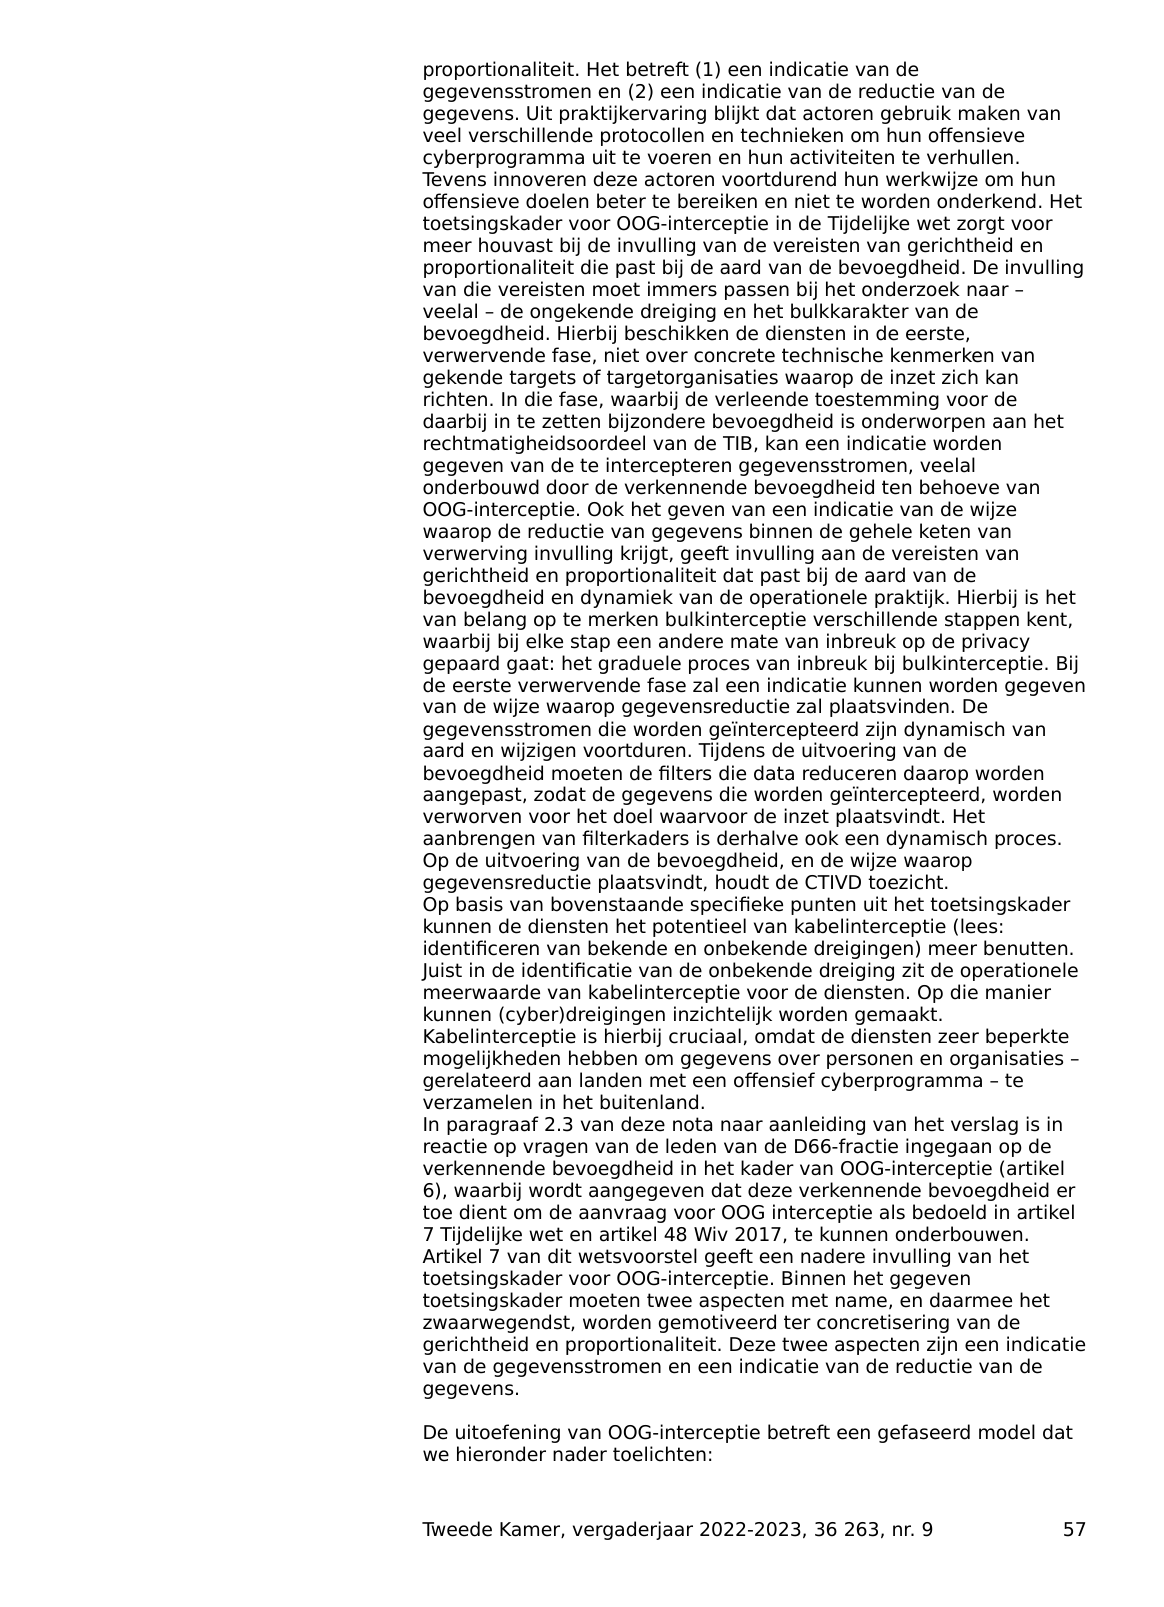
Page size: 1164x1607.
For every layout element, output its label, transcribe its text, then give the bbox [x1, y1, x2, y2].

text Artikel 7 van dit wetsvoorstel geeft een nadere invulling van het toetsingskader voor OOG-interceptie. Binnen het gegeven toetsingskader moeten twee aspecten met name, en daarmee het zwaarwegendst, worden gemotiveerd ter concretisering van de gerichtheid en proportionaliteit. Deze twee aspecten zijn een indicatie van de gegevensstromen en een indicatie van de reductie van de gegevens. [422, 1246, 1087, 1400]
text proportionaliteit. Het betreft (1) een indicatie van de gegevensstromen en (2) een indicatie van de reductie van de gegevens. Uit praktijkervaring blijkt dat actoren gebruik maken van veel verschillende protocollen en technieken om hun offensieve cyberprogramma uit te voeren en hun activiteiten te verhullen. Tevens innoveren deze actoren voortdurend hun werkwijze om hun offensieve doelen beter te bereiken en niet te worden onderkend. Het toetsingskader voor OOG-interceptie in de Tijdelijke wet zorgt voor meer houvast bij de invulling van de vereisten van gerichtheid en proportionaliteit die past bij de aard van de bevoegdheid. De invulling van die vereisten moet immers passen bij het onderzoek naar – veelal – de ongekende dreiging en het bulkkarakter van de bevoegdheid. Hierbij beschikken de diensten in de eerste, verwervende fase, niet over concrete technische kenmerken van gekende targets of targetorganisaties waarop de inzet zich kan richten. In die fase, waarbij de verleende toestemming voor de daarbij in te zetten bijzondere bevoegdheid is onderworpen aan het rechtmatigheidsoordeel van de TIB, kan een indicatie worden gegeven van de te intercepteren gegevensstromen, veelal onderbouwd door de verkennende bevoegdheid ten behoeve van OOG-interceptie. Ook het geven van een indicatie van de wijze waarop de reductie van gegevens binnen de gehele keten van verwerving invulling krijgt, geeft invulling aan de vereisten van gerichtheid en proportionaliteit dat past bij de aard van de bevoegdheid en dynamiek van de operationele praktijk. Hierbij is het van belang op te merken bulkinterceptie verschillende stappen kent, waarbij bij elke stap een andere mate van inbreuk op de privacy gepaard gaat: het graduele proces van inbreuk bij bulkinterceptie. Bij de eerste verwervende fase zal een indicatie kunnen worden gegeven van de wijze waarop gegevensreductie zal plaatsvinden. De gegevensstromen die worden geïntercepteerd zijn dynamisch van aard en wijzigen voortduren. Tijdens de uitvoering van de bevoegdheid moeten de filters die data reduceren daarop worden aangepast, zodat de gegevens die worden geïntercepteerd, worden verworven voor het doel waarvoor de inzet plaatsvindt. Het aanbrengen van filterkaders is derhalve ook een dynamisch proces. Op de uitvoering van de bevoegdheid, en de wijze waarop gegevensreductie plaatsvindt, houdt de CTIVD toezicht. [422, 59, 1087, 894]
text De uitoefening van OOG-interceptie betreft een gefaseerd model dat we hieronder nader toelichten: [422, 1422, 1087, 1466]
text Op basis van bovenstaande specifieke punten uit het toetsingskader kunnen de diensten het potentieel van kabelinterceptie (lees: identificeren van bekende en onbekende dreigingen) meer benutten. Juist in de identificatie van de onbekende dreiging zit de operationele meerwaarde van kabelinterceptie voor de diensten. Op die manier kunnen (cyber)dreigingen inzichtelijk worden gemaakt. Kabelinterceptie is hierbij cruciaal, omdat de diensten zeer beperkte mogelijkheden hebben om gegevens over personen en organisaties – gerelateerd aan landen met een offensief cyberprogramma – te verzamelen in het buitenland. [422, 894, 1087, 1114]
text In paragraaf 2.3 van deze nota naar aanleiding van het verslag is in reactie op vragen van de leden van de D66-fractie ingegaan op de verkennende bevoegdheid in het kader van OOG-interceptie (artikel 6), waarbij wordt aangegeven dat deze verkennende bevoegdheid er toe dient om de aanvraag voor OOG interceptie als bedoeld in artikel 7 Tijdelijke wet en artikel 48 Wiv 2017, te kunnen onderbouwen. [422, 1114, 1087, 1246]
